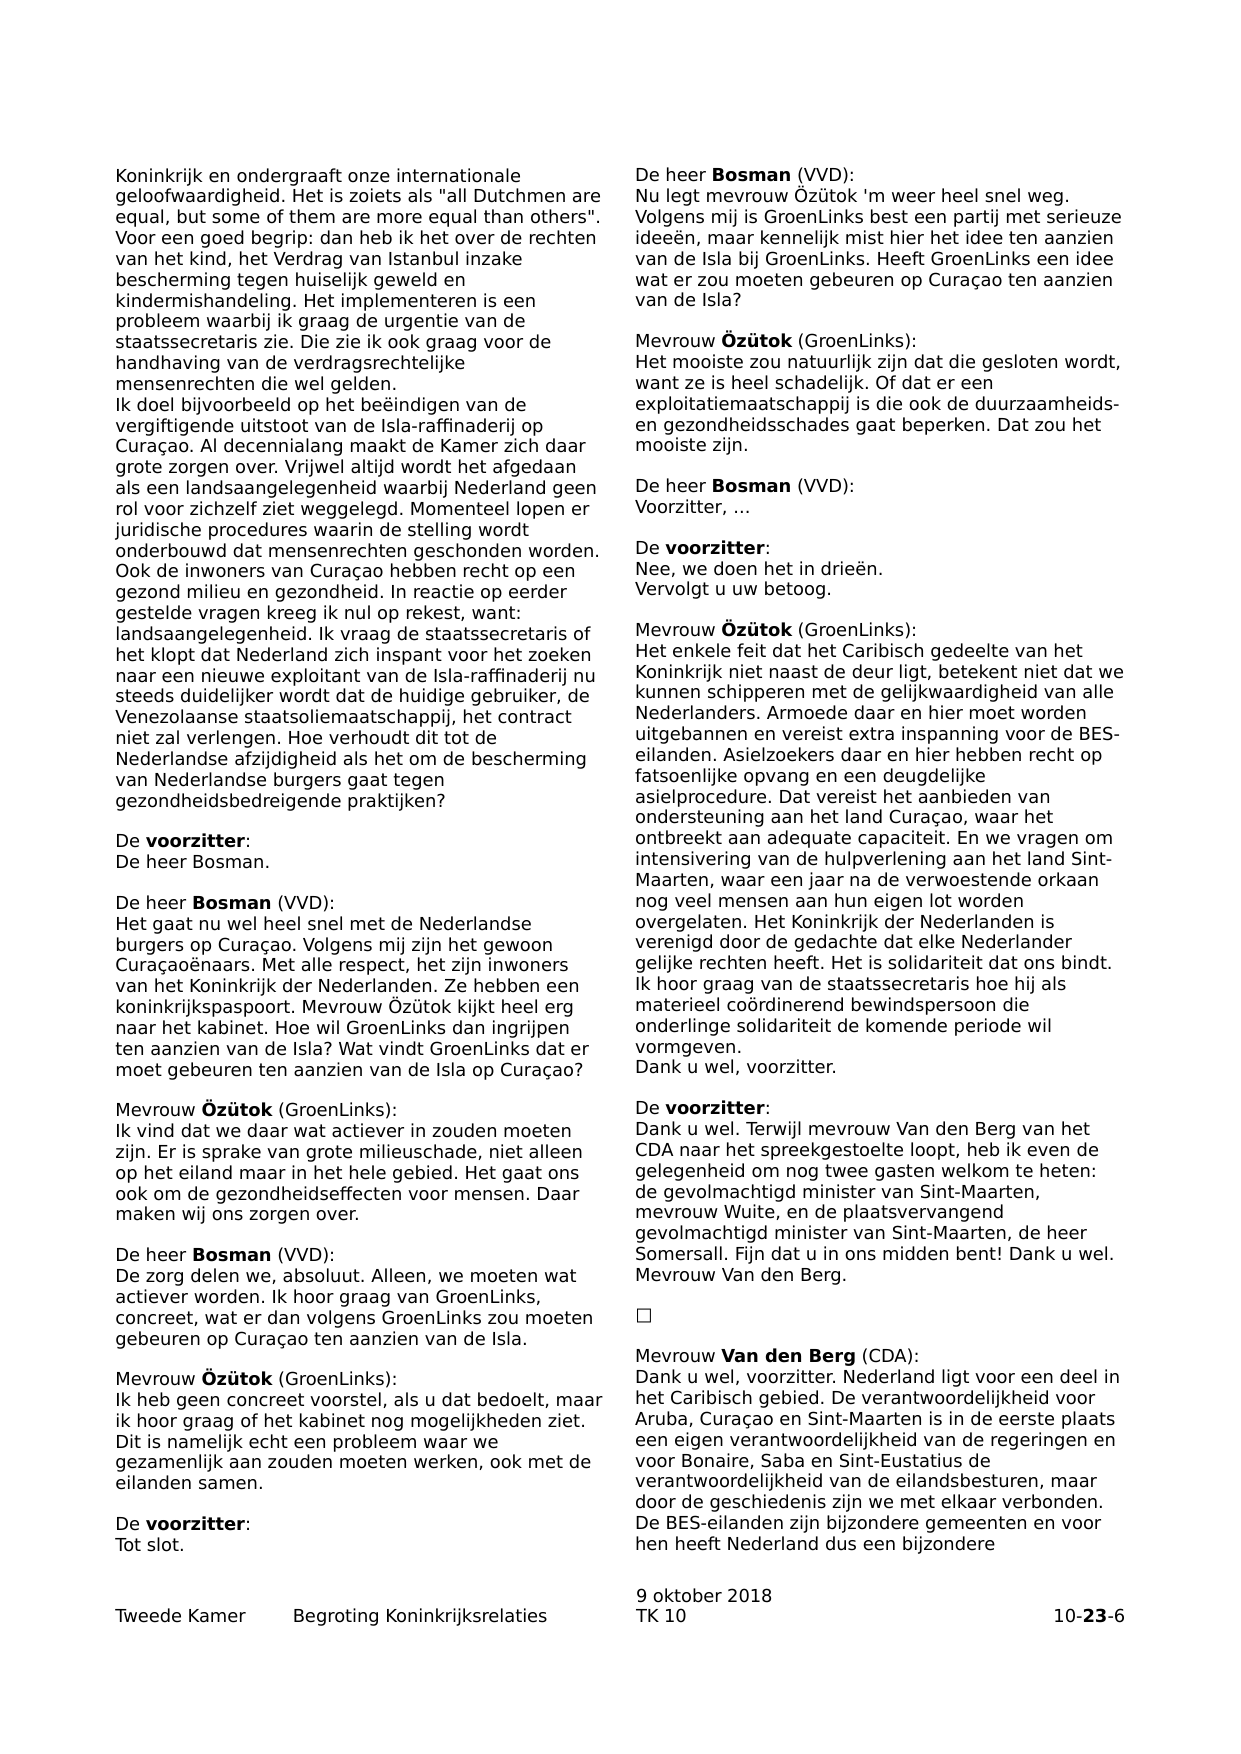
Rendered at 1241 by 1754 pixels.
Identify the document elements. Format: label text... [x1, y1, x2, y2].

text Mevrouw Özütok (GroenLinks): [115, 1100, 605, 1121]
text Het enkele feit dat het Caribisch gedeelte van het Koninkrijk niet naast de deur ligt, betekent niet dat we kunnen schipperen met de gelijkwaardigheid van alle Nederlanders. Armoede daar en hier moet worden uitgebannen en vereist extra inspanning voor de BES-eilanden. Asielzoekers daar en hier hebben recht op fatsoenlijke opvang en een deugdelijke asielprocedure. Dat vereist het aanbieden van ondersteuning aan het land Curaçao, waar het ontbreekt aan adequate capaciteit. En we vragen om intensivering van de hulpverlening aan het land Sint-Maarten, waar een jaar na de verwoestende orkaan nog veel mensen aan hun eigen lot worden overgelaten. Het Koninkrijk der Nederlanden is verenigd door de gedachte dat elke Nederlander gelijke rechten heeft. Het is solidariteit dat ons bindt. Ik hoor graag van de staatssecretaris hoe hij als materieel coördinerend bewindspersoon die onderlinge solidariteit de komende periode wil vormgeven. [635, 641, 1125, 1057]
text De heer Bosman (VVD): [115, 893, 605, 913]
text De heer Bosman. [115, 852, 605, 873]
text Mevrouw Özütok (GroenLinks): [115, 1369, 605, 1390]
text Het mooiste zou natuurlijk zijn dat die gesloten wordt, want ze is heel schadelijk. Of dat er een exploitatiemaatschappij is die ook de duurzaamheids- en gezondheidsschades gaat beperken. Dat zou het mooiste zijn. [635, 352, 1125, 456]
text Dank u wel, voorzitter. [635, 1057, 1125, 1078]
text De heer Bosman (VVD): [115, 1245, 605, 1266]
text Voorzitter, ... [635, 497, 1125, 517]
text De voorzitter: [115, 1514, 605, 1535]
text De voorzitter: [115, 831, 605, 852]
text Dank u wel. Terwijl mevrouw Van den Berg van het CDA naar het spreekgestoelte loopt, heb ik even de gelegenheid om nog twee gasten welkom te heten: de gevolmachtigd minister van Sint-Maarten, mevrouw Wuite, en de plaatsvervangend gevolmachtigd minister van Sint-Maarten, de heer Somersall. Fijn dat u in ons midden bent! Dank u wel. [635, 1119, 1125, 1265]
text Vervolgt u uw betoog. [635, 579, 1125, 600]
text Ik doel bijvoorbeeld op het beëindigen van de vergiftigende uitstoot van de Isla-raffinaderij op Curaçao. Al decennialang maakt de Kamer zich daar grote zorgen over. Vrijwel altijd wordt het afgedaan als een landsaangelegenheid waarbij Nederland geen rol voor zichzelf ziet weggelegd. Momenteel lopen er juridische procedures waarin de stelling wordt onderbouwd dat mensenrechten geschonden worden. Ook de inwoners van Curaçao hebben recht op een gezond milieu en gezondheid. In reactie op eerder gestelde vragen kreeg ik nul op rekest, want: landsaangelegenheid. Ik vraag de staatssecretaris of het klopt dat Nederland zich inspant voor het zoeken naar een nieuwe exploitant van de Isla-raffinaderij nu steeds duidelijker wordt dat de huidige gebruiker, de Venezolaanse staatsoliemaatschappij, het contract niet zal verlengen. Hoe verhoudt dit tot de Nederlandse afzijdigheid als het om de bescherming van Nederlandse burgers gaat tegen gezondheidsbedreigende praktijken? [115, 394, 605, 811]
text Mevrouw Özütok (GroenLinks): [635, 331, 1125, 352]
text Ik heb geen concreet voorstel, als u dat bedoelt, maar ik hoor graag of het kabinet nog mogelijkheden ziet. Dit is namelijk echt een probleem waar we gezamenlijk aan zouden moeten werken, ook met de eilanden samen. [115, 1390, 605, 1494]
text Dank u wel, voorzitter. Nederland ligt voor een deel in het Caribisch gebied. De verantwoordelijkheid voor Aruba, Curaçao en Sint-Maarten is in de eerste plaats een eigen verantwoordelijkheid van de regeringen en voor Bonaire, Saba en Sint-Eustatius de verantwoordelijkheid van de eilandsbesturen, maar door de geschiedenis zijn we met elkaar verbonden. De BES-eilanden zijn bijzondere gemeenten en voor hen heeft Nederland dus een bijzondere [635, 1367, 1125, 1554]
text Ik vind dat we daar wat actiever in zouden moeten zijn. Er is sprake van grote milieuschade, niet alleen op het eiland maar in het hele gebied. Het gaat ons ook om de gezondheidseffecten voor mensen. Daar maken wij ons zorgen over. [115, 1121, 605, 1225]
text Koninkrijk en ondergraaft onze internationale geloofwaardigheid. Het is zoiets als "all Dutchmen are equal, but some of them are more equal than others". Voor een goed begrip: dan heb ik het over de rechten van het kind, het Verdrag van Istanbul inzake bescherming tegen huiselijk geweld en kindermishandeling. Het implementeren is een probleem waarbij ik graag de urgentie van de staatssecretaris zie. Die zie ik ook graag voor de handhaving van de verdragsrechtelijke mensenrechten die wel gelden. [115, 165, 605, 394]
text Mevrouw Van den Berg (CDA): [635, 1346, 1125, 1367]
text De voorzitter: [635, 537, 1125, 558]
text Mevrouw Van den Berg. [635, 1265, 1125, 1286]
text Tot slot. [115, 1535, 605, 1556]
text De voorzitter: [635, 1098, 1125, 1119]
text De heer Bosman (VVD): [635, 476, 1125, 497]
text De heer Bosman (VVD): [635, 165, 1125, 186]
text ⬜ [635, 1306, 1125, 1326]
text De zorg delen we, absoluut. Alleen, we moeten wat actiever worden. Ik hoor graag van GroenLinks, concreet, wat er dan volgens GroenLinks zou moeten gebeuren op Curaçao ten aanzien van de Isla. [115, 1266, 605, 1349]
text Nu legt mevrouw Özütok 'm weer heel snel weg. Volgens mij is GroenLinks best een partij met serieuze ideeën, maar kennelijk mist hier het idee ten aanzien van de Isla bij GroenLinks. Heeft GroenLinks een idee wat er zou moeten gebeuren op Curaçao ten aanzien van de Isla? [635, 186, 1125, 311]
text Nee, we doen het in drieën. [635, 558, 1125, 579]
text Het gaat nu wel heel snel met de Nederlandse burgers op Curaçao. Volgens mij zijn het gewoon Curaçaoënaars. Met alle respect, het zijn inwoners van het Koninkrijk der Nederlanden. Ze hebben een koninkrijkspaspoort. Mevrouw Özütok kijkt heel erg naar het kabinet. Hoe wil GroenLinks dan ingrijpen ten aanzien van de Isla? Wat vindt GroenLinks dat er moet gebeuren ten aanzien van de Isla op Curaçao? [115, 913, 605, 1080]
text Mevrouw Özütok (GroenLinks): [635, 620, 1125, 641]
